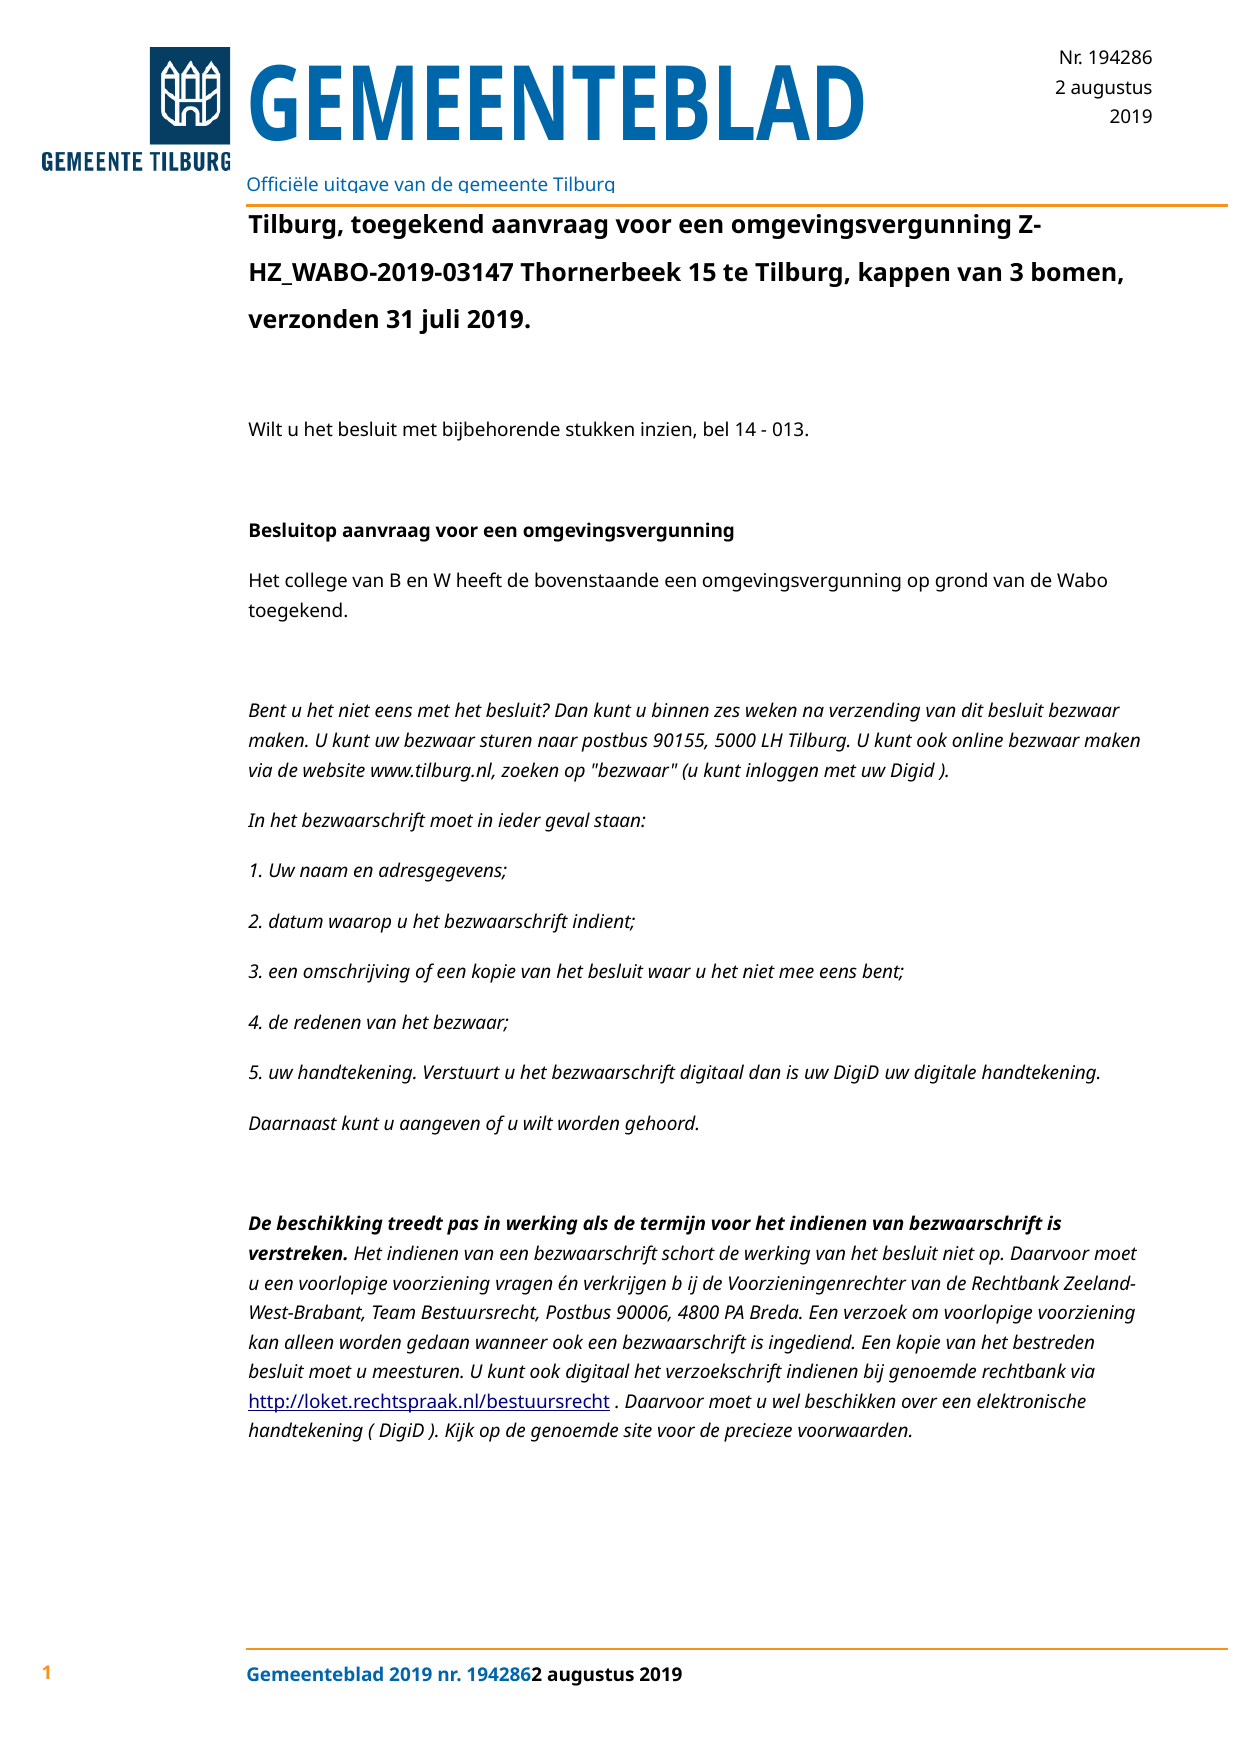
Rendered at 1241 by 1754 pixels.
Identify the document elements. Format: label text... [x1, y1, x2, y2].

text Daarnaast kunt u aangeven of u wilt worden gehoord. [248, 1110, 1152, 1135]
text 4. de redenen van het bezwaar; [248, 1009, 1152, 1034]
text 1. Uw naam en adresgegevens; [248, 858, 1152, 883]
text 3. een omschrijving of een kopie van het besluit waar u het niet mee eens bent; [248, 958, 1152, 984]
text Besluitop aanvraag voor een omgevingsvergunning [248, 517, 1152, 542]
text Het college van B en W heeft de bovenstaande een omgevingsvergunning op grond van de Wabo toegekend. [248, 567, 1152, 622]
text Wilt u het besluit met bijbehorende stukken inzien, bel 14 - 013. [248, 416, 1152, 442]
text Bent u het niet eens met het besluit? Dan kunt u binnen zes weken na verzending van dit besluit bezwaar maken. U kunt uw bezwaar sturen naar postbus 90155, 5000 LH Tilburg. U kunt ook online bezwaar maken via de website www.tilburg.nl, zoeken op "bezwaar" (u kunt inloggen met uw Digid ). [248, 698, 1152, 782]
text 5. uw handtekening. Verstuurt u het bezwaarschrift digitaal dan is uw DigiD uw digitale handtekening. [248, 1059, 1152, 1085]
text Tilburg, toegekend aanvraag voor een omgevingsvergunning Z-HZ_WABO-2019-03147 Thornerbeek 15 te Tilburg, kappen van 3 bomen, verzonden 31 juli 2019. [248, 207, 1152, 336]
text De beschikking treedt pas in werking als de termijn voor het indienen van bezwaarschrift is verstreken. Het indienen van een bezwaarschrift schort de werking van het besluit niet op. Daarvoor moet u een voorlopige voorziening vragen én verkrijgen b ij de Voorzieningenrechter van de Rechtbank Zeeland-West-Brabant, Team Bestuursrecht, Postbus 90006, 4800 PA Breda. Een verzoek om voorlopige voorziening kan alleen worden gedaan wanneer ook een bezwaarschrift is ingediend. Een kopie van het bestreden besluit moet u meesturen. U kunt ook digitaal het verzoekschrift indienen bij genoemde rechtbank via http://loket.rechtspraak.nl/bestuursrecht . Daarvoor moet u wel beschikken over een elektronische handtekening ( DigiD ). Kijk op de genoemde site voor de precieze voorwaarden. [248, 1211, 1152, 1443]
text In het bezwaarschrift moet in ieder geval staan: [248, 807, 1152, 833]
text 2. datum waarop u het bezwaarschrift indient; [248, 908, 1152, 934]
picture [41, 47, 231, 172]
